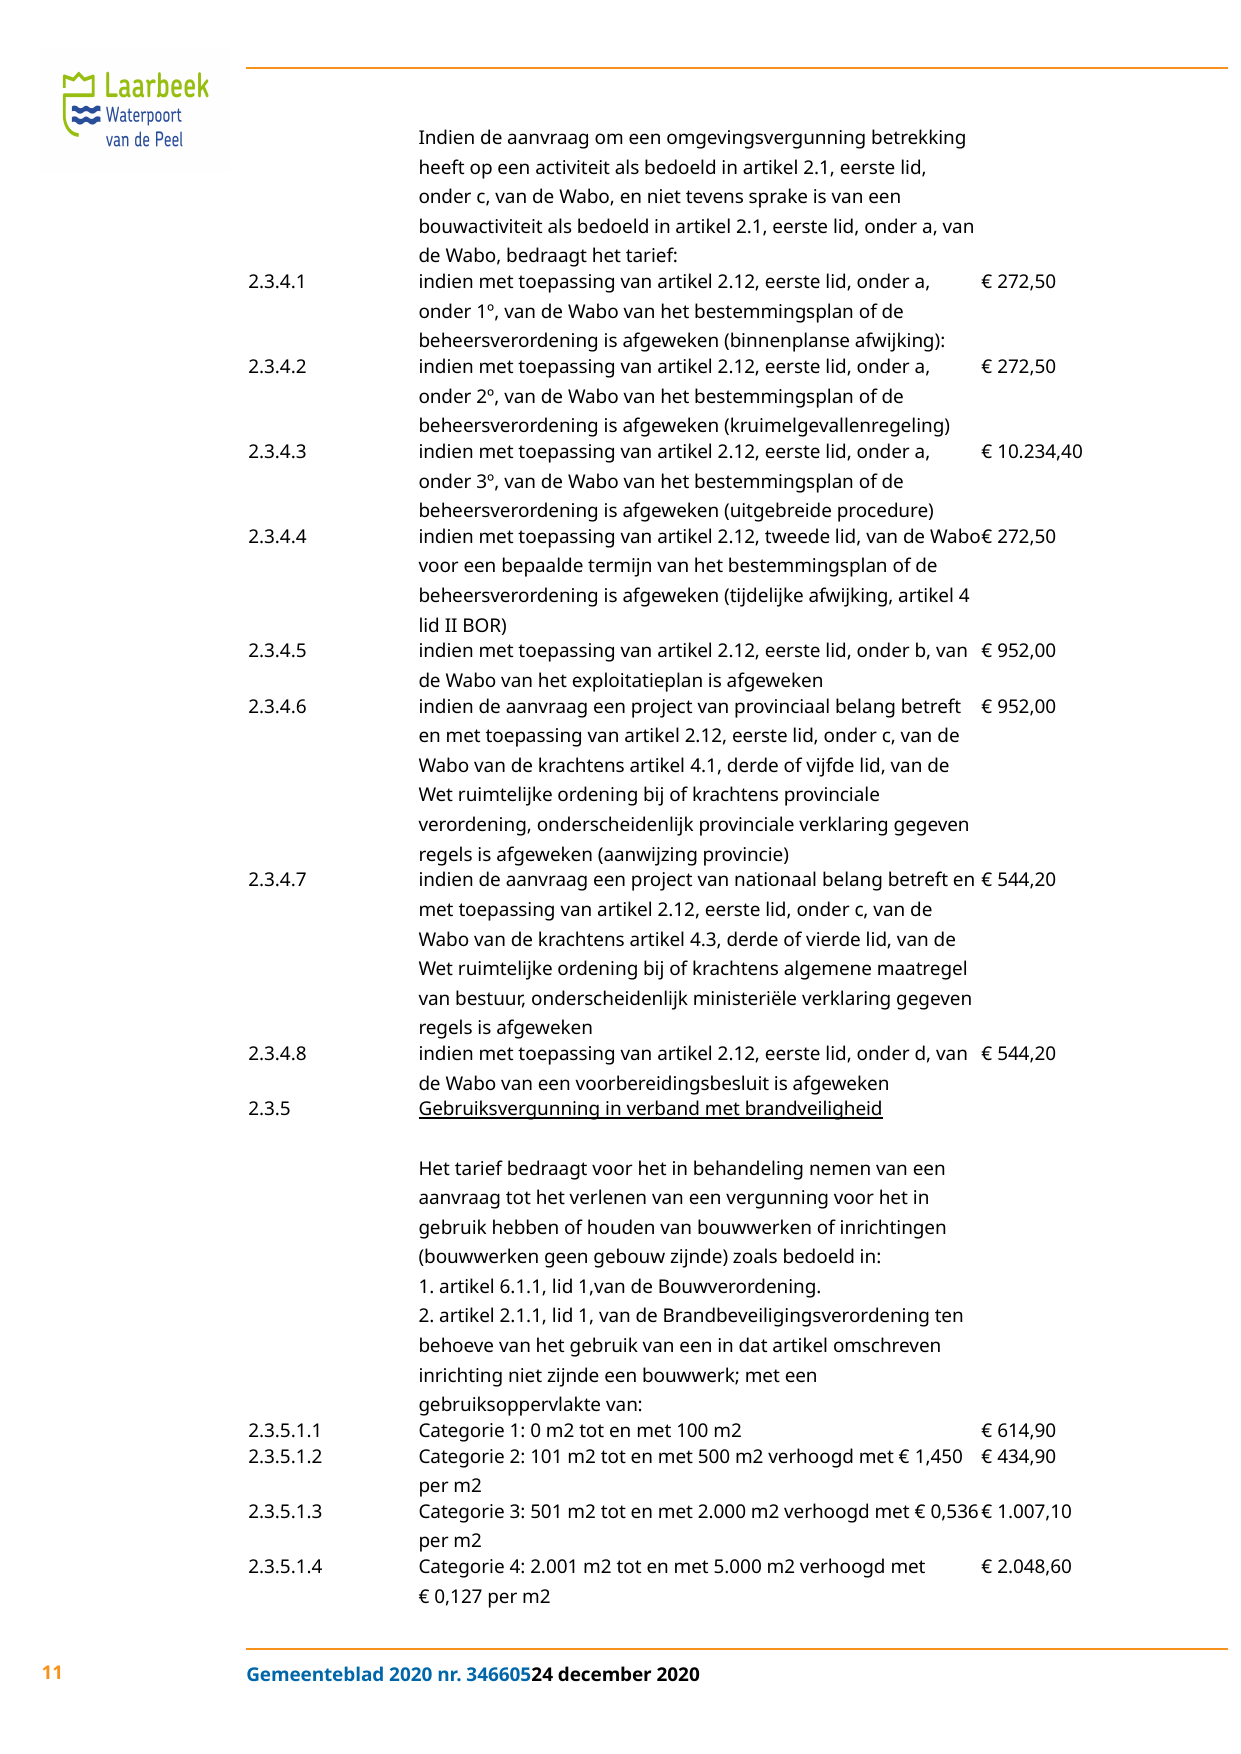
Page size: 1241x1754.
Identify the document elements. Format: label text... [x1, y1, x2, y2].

table_cell 2.3.4.3 [248, 438, 418, 523]
table_cell [981, 1096, 1152, 1417]
picture [41, 47, 231, 172]
table_cell Gebruiksvergunning in verband met brandveiligheid Het tarief bedraagt voor het in behandeling nemen van een aanvraag tot het verlenen van een vergunning voor het in gebruik hebben of houden van bouwwerken of inrichtingen (bouwwerken geen gebouw zijnde) zoals bedoeld in: 1. artikel 6.1.1, lid 1,van de Bouwverordening. 2. artikel 2.1.1, lid 1, van de Brandbeveiligingsverordening ten behoeve van het gebruik van een in dat artikel omschreven inrichting niet zijnde een bouwwerk; met een gebruiksoppervlakte van: [418, 1096, 981, 1417]
table_cell € 614,90 [981, 1417, 1152, 1443]
table_cell € 434,90 [981, 1443, 1152, 1498]
table_cell € 272,50 [981, 269, 1152, 353]
table_cell indien met toepassing van artikel 2.12, eerste lid, onder a, onder 3º, van de Wabo van het bestemmingsplan of de beheersverordening is afgeweken (uitgebreide procedure) [418, 438, 981, 523]
table_cell indien met toepassing van artikel 2.12, eerste lid, onder b, van de Wabo van het exploitatieplan is afgeweken [418, 638, 981, 693]
table_cell indien met toepassing van artikel 2.12, tweede lid, van de Wabo voor een bepaalde termijn van het bestemmingsplan of de beheersverordening is afgeweken (tijdelijke afwijking, artikel 4 lid II BOR) [418, 523, 981, 638]
table_cell Categorie 2: 101 m2 tot en met 500 m2 verhoogd met € 1,450 per m2 [418, 1443, 981, 1498]
table_cell Categorie 1: 0 m2 tot en met 100 m2 [418, 1417, 981, 1443]
table_cell Indien de aanvraag om een omgevingsvergunning betrekking heeft op een activiteit als bedoeld in artikel 2.1, eerste lid, onder c, van de Wabo, en niet tevens sprake is van een bouwactiviteit als bedoeld in artikel 2.1, eerste lid, onder a, van de Wabo, bedraagt het tarief: [418, 95, 981, 268]
table_cell indien de aanvraag een project van nationaal belang betreft en met toepassing van artikel 2.12, eerste lid, onder c, van de Wabo van de krachtens artikel 4.3, derde of vierde lid, van de Wet ruimtelijke ordening bij of krachtens algemene maatregel van bestuur, onderscheidenlijk ministeriële verklaring gegeven regels is afgeweken [418, 867, 981, 1040]
table_cell 2.3.5.1.1 [248, 1417, 418, 1443]
table_cell 2.3.5.1.3 [248, 1498, 418, 1553]
table_cell € 952,00 [981, 638, 1152, 693]
table_cell 2.3.4.2 [248, 353, 418, 438]
table_cell 2.3.5.1.4 [248, 1554, 418, 1609]
table_cell [248, 95, 418, 268]
table_cell indien met toepassing van artikel 2.12, eerste lid, onder a, onder 1º, van de Wabo van het bestemmingsplan of de beheersverordening is afgeweken (binnenplanse afwijking): [418, 269, 981, 353]
table_cell € 2.048,60 [981, 1554, 1152, 1609]
table_cell 2.3.4.8 [248, 1040, 418, 1096]
table_cell € 10.234,40 [981, 438, 1152, 523]
table_cell indien met toepassing van artikel 2.12, eerste lid, onder a, onder 2º, van de Wabo van het bestemmingsplan of de beheersverordening is afgeweken (kruimelgevallenregeling) [418, 353, 981, 438]
table_cell indien de aanvraag een project van provinciaal belang betreft en met toepassing van artikel 2.12, eerste lid, onder c, van de Wabo van de krachtens artikel 4.1, derde of vijfde lid, van de Wet ruimtelijke ordening bij of krachtens provinciale verordening, onderscheidenlijk provinciale verklaring gegeven regels is afgeweken (aanwijzing provincie) [418, 693, 981, 867]
table_cell 2.3.4.1 [248, 269, 418, 353]
table_cell 2.3.4.5 [248, 638, 418, 693]
table_cell 2.3.4.4 [248, 523, 418, 638]
table_cell Categorie 3: 501 m2 tot en met 2.000 m2 verhoogd met € 0,536 per m2 [418, 1498, 981, 1553]
table_cell € 272,50 [981, 523, 1152, 638]
table_cell 2.3.5 [248, 1096, 418, 1417]
table_cell € 544,20 [981, 867, 1152, 1040]
table_cell 2.3.4.7 [248, 867, 418, 1040]
table_cell Categorie 4: 2.001 m2 tot en met 5.000 m2 verhoogd met € 0,127 per m2 [418, 1554, 981, 1609]
table_cell 2.3.5.1.2 [248, 1443, 418, 1498]
table_cell € 1.007,10 [981, 1498, 1152, 1553]
table_cell € 544,20 [981, 1040, 1152, 1096]
table_cell indien met toepassing van artikel 2.12, eerste lid, onder d, van de Wabo van een voorbereidingsbesluit is afgeweken [418, 1040, 981, 1096]
table_cell € 952,00 [981, 693, 1152, 867]
table_cell € 272,50 [981, 353, 1152, 438]
table_cell [981, 95, 1152, 268]
table_cell 2.3.4.6 [248, 693, 418, 867]
